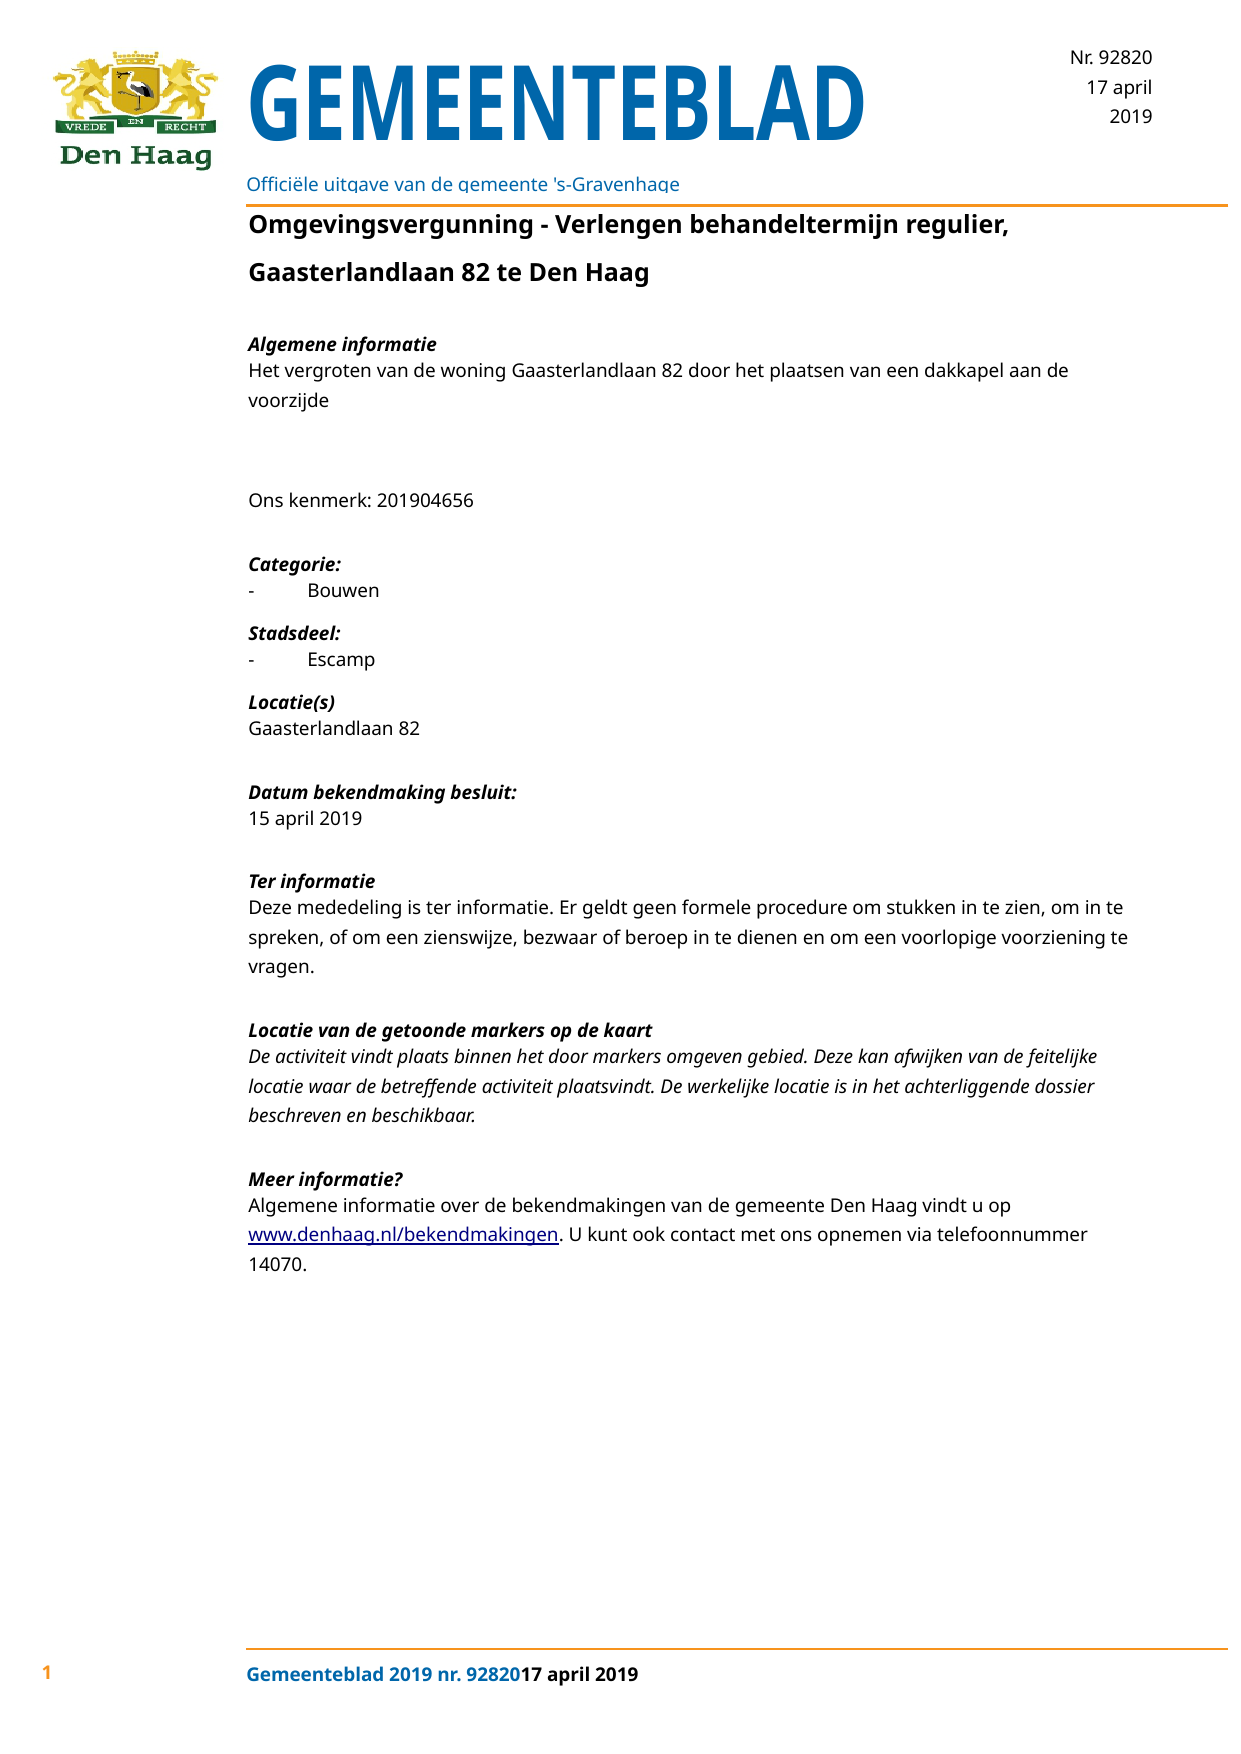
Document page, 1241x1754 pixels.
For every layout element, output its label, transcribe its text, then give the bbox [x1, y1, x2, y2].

text Ons kenmerk: 201904656 [248, 488, 1152, 513]
text Algemene informatie [248, 331, 1152, 357]
text Datum bekendmaking besluit: [248, 779, 1152, 805]
text Gaasterlandlaan 82 [248, 715, 1152, 741]
text Locatie van de getoonde markers op de kaart [248, 1017, 1152, 1043]
text Categorie: [248, 552, 1152, 577]
text Algemene informatie over de bekendmakingen van de gemeente Den Haag vindt u op www.denhaag.nl/bekendmakingen. U kunt ook contact met ons opnemen via telefoonnummer 14070. [248, 1192, 1152, 1277]
text De activiteit vindt plaats binnen het door markers omgeven gebied. Deze kan afwijken van de feitelijke locatie waar de betreffende activiteit plaatsvindt. De werkelijke locatie is in het achterliggende dossier beschreven en beschikbaar. [248, 1043, 1152, 1128]
text Stadsdeel: [248, 620, 1152, 646]
text Omgevingsvergunning - Verlengen behandeltermijn regulier, Gaasterlandlaan 82 te Den Haag [248, 207, 1152, 288]
text Meer informatie? [248, 1166, 1152, 1192]
list Escamp [248, 646, 1152, 672]
picture [41, 47, 231, 172]
text Deze mededeling is ter informatie. Er geldt geen formele procedure om stukken in te zien, om in te spreken, of om een zienswijze, bezwaar of beroep in te dienen en om een voorlopige voorziening te vragen. [248, 894, 1152, 979]
text Ter informatie [248, 869, 1152, 894]
text 15 april 2019 [248, 805, 1152, 830]
text Locatie(s) [248, 689, 1152, 715]
list Bouwen [248, 577, 1152, 603]
text Het vergroten van de woning Gaasterlandlaan 82 door het plaatsen van een dakkapel aan de voorzijde [248, 357, 1152, 412]
